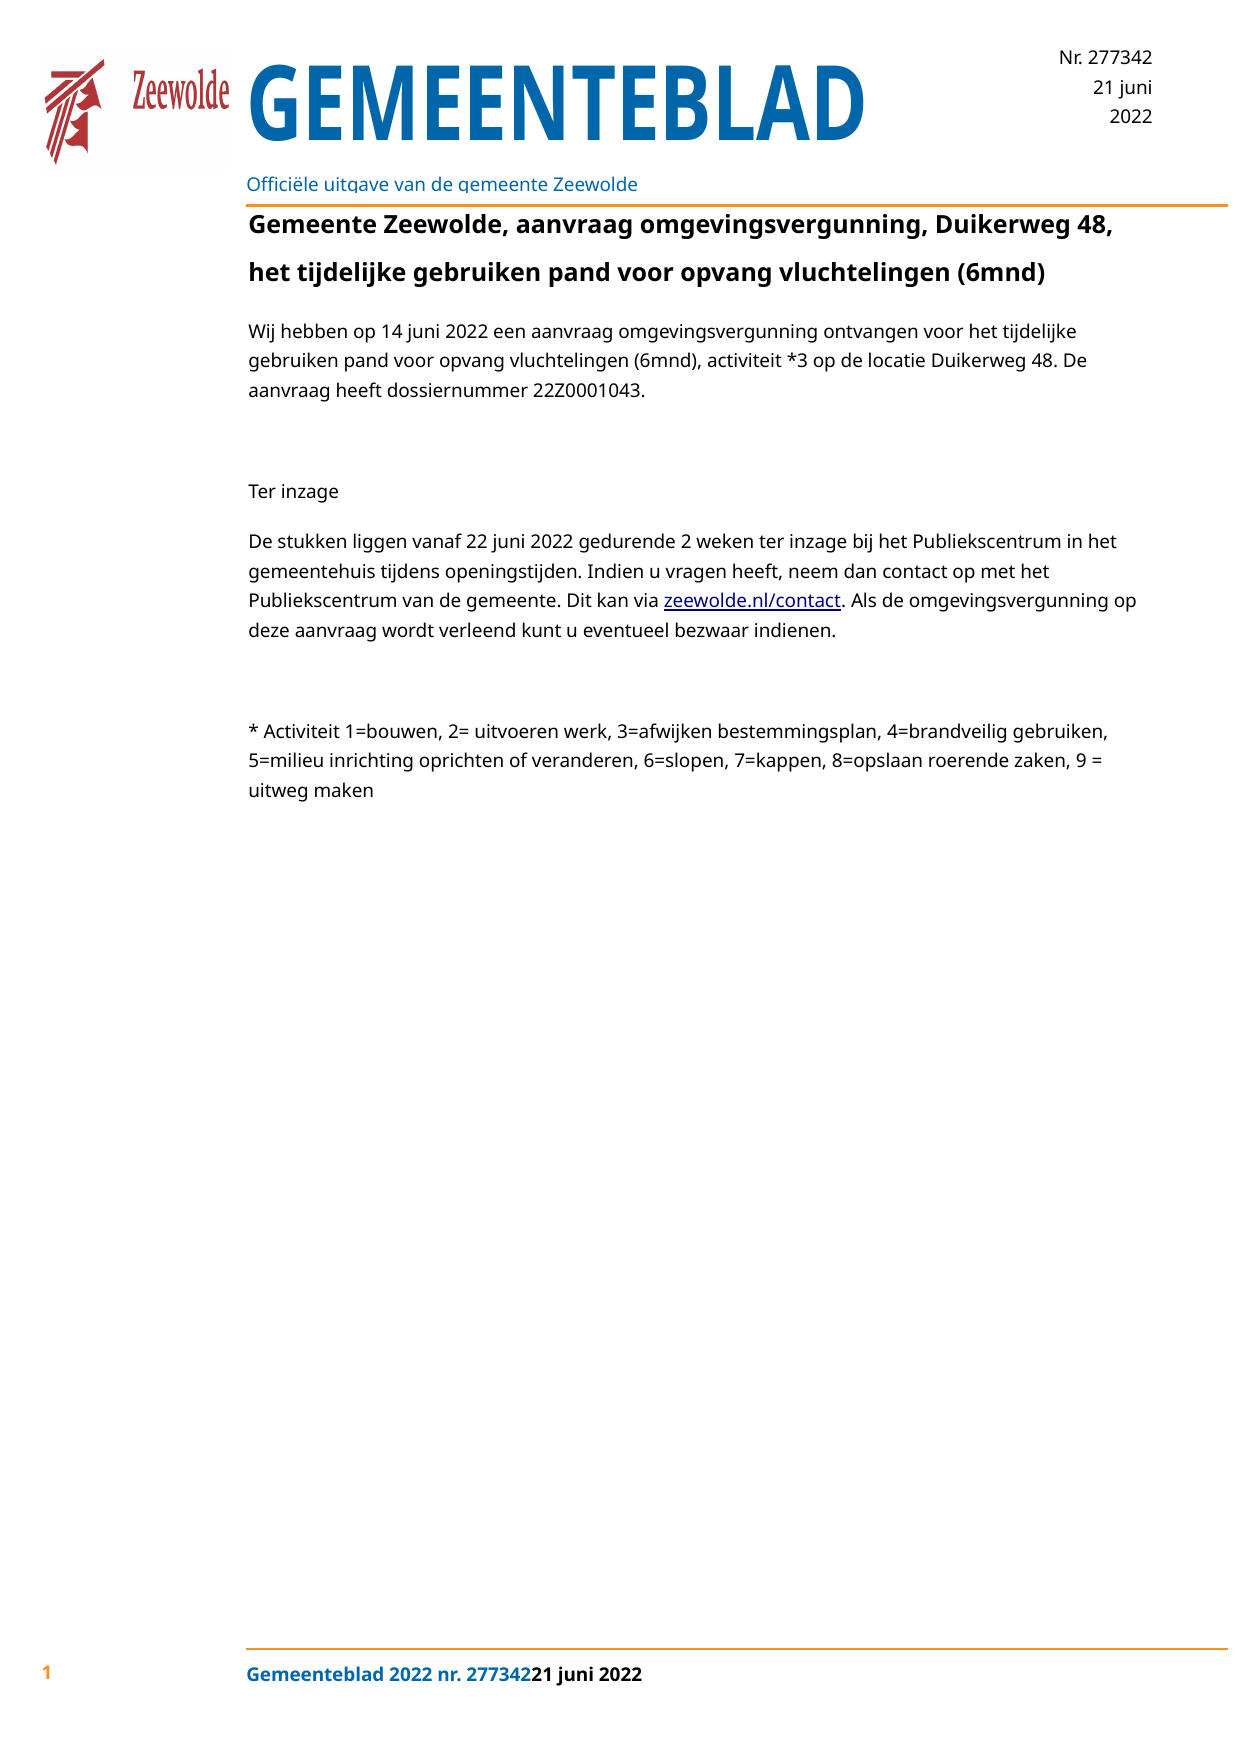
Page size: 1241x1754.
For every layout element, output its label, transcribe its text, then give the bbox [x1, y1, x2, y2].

picture [41, 47, 231, 172]
text De stukken liggen vanaf 22 juni 2022 gedurende 2 weken ter inzage bij het Publiekscentrum in het gemeentehuis tijdens openingstijden. Indien u vragen heeft, neem dan contact op met het Publiekscentrum van de gemeente. Dit kan via zeewolde.nl/contact. Als de omgevingsvergunning op deze aanvraag wordt verleend kunt u eventueel bezwaar indienen. [248, 528, 1152, 643]
text Ter inzage [248, 478, 1152, 504]
text * Activiteit 1=bouwen, 2= uitvoeren werk, 3=afwijken bestemmingsplan, 4=brandveilig gebruiken, 5=milieu inrichting oprichten of veranderen, 6=slopen, 7=kappen, 8=opslaan roerende zaken, 9 = uitweg maken [248, 718, 1152, 803]
text Wij hebben op 14 juni 2022 een aanvraag omgevingsvergunning ontvangen voor het tijdelijke gebruiken pand voor opvang vluchtelingen (6mnd), activiteit *3 op de locatie Duikerweg 48. De aanvraag heeft dossiernummer 22Z0001043. [248, 318, 1152, 403]
text Gemeente Zeewolde, aanvraag omgevingsvergunning, Duikerweg 48, het tijdelijke gebruiken pand voor opvang vluchtelingen (6mnd) [248, 207, 1152, 288]
